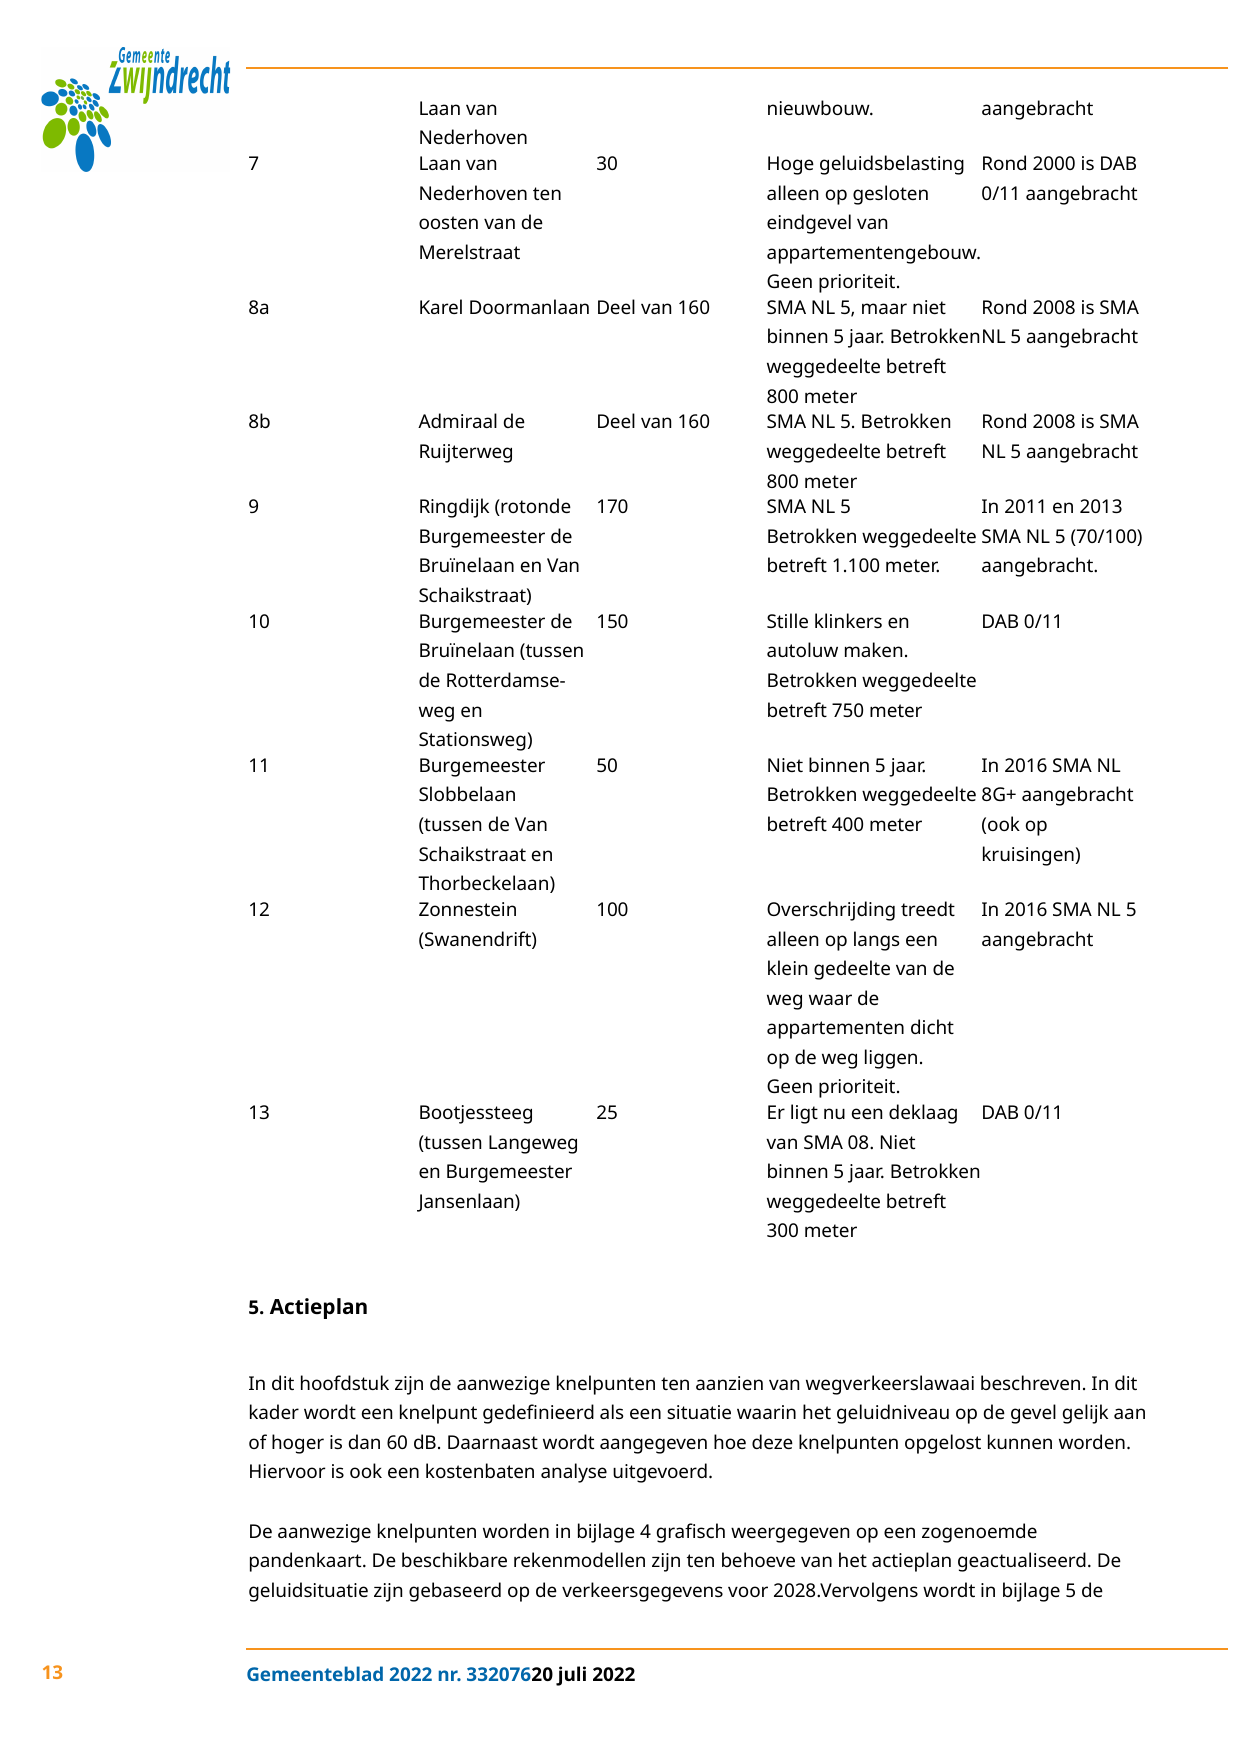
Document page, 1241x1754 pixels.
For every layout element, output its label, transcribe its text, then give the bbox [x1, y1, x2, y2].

table_cell [596, 95, 766, 150]
text De aanwezige knelpunten worden in bijlage 4 grafisch weergegeven op een zogenoemde pandenkaart. De beschikbare rekenmodellen zijn ten behoeve van het actieplan geactualiseerd. De geluidsituatie zijn gebaseerd op de verkeersgegevens voor 2028.Vervolgens wordt in bijlage 5 de [248, 1518, 1152, 1603]
table_cell Burgemeester de Bruïnelaan (tussen de Rotterdamse-weg en Stationsweg) [418, 608, 596, 752]
table_cell Niet binnen 5 jaar. Betrokken weggedeelte betreft 400 meter [766, 752, 981, 896]
table_cell In 2016 SMA NL 5 aangebracht [981, 896, 1152, 1099]
table_cell 11 [248, 752, 418, 896]
table_cell 13 [248, 1099, 418, 1243]
table_cell Deel van 160 [596, 294, 766, 409]
table_cell Admiraal de Ruijterweg [418, 409, 596, 493]
table_cell In 2016 SMA NL 8G+ aangebracht (ook op kruisingen) [981, 752, 1152, 896]
table_cell 7 [248, 150, 418, 294]
table_cell 50 [596, 752, 766, 896]
table_cell DAB 0/11 [981, 608, 1152, 752]
table_cell aangebracht [981, 95, 1152, 150]
table_cell DAB 0/11 [981, 1099, 1152, 1243]
table_cell Laan van Nederhoven ten oosten van de Merelstraat [418, 150, 596, 294]
table_cell Stille klinkers en autoluw maken. Betrokken weggedeelte betreft 750 meter [766, 608, 981, 752]
table_cell Karel Doormanlaan [418, 294, 596, 409]
text 5. Actieplan [248, 1292, 1152, 1321]
table_cell 150 [596, 608, 766, 752]
table_cell Rond 2008 is SMA NL 5 aangebracht [981, 409, 1152, 493]
table_cell In 2011 en 2013 SMA NL 5 (70/100) aangebracht. [981, 494, 1152, 608]
table_cell SMA NL 5, maar niet binnen 5 jaar. Betrokken weggedeelte betreft 800 meter [766, 294, 981, 409]
table_cell Rond 2000 is DAB 0/11 aangebracht [981, 150, 1152, 294]
table_cell [248, 95, 418, 150]
table_cell Burgemeester Slobbelaan (tussen de Van Schaikstraat en Thorbeckelaan) [418, 752, 596, 896]
table_cell 170 [596, 494, 766, 608]
table_cell SMA NL 5. Betrokken weggedeelte betreft 800 meter [766, 409, 981, 493]
table_cell Rond 2008 is SMA NL 5 aangebracht [981, 294, 1152, 409]
table_cell 25 [596, 1099, 766, 1243]
table_cell Zonnestein (Swanendrift) [418, 896, 596, 1099]
table_cell Bootjessteeg (tussen Langeweg en Burgemeester Jansenlaan) [418, 1099, 596, 1243]
table_cell 8a [248, 294, 418, 409]
table_cell 30 [596, 150, 766, 294]
table_cell SMA NL 5 Betrokken weggedeelte betreft 1.100 meter. [766, 494, 981, 608]
table_cell - Laan van Nederhoven [418, 95, 596, 150]
text In dit hoofdstuk zijn de aanwezige knelpunten ten aanzien van wegverkeerslawaai beschreven. In dit kader wordt een knelpunt gedefinieerd als een situatie waarin het geluidniveau op de gevel gelijk aan of hoger is dan 60 dB. Daarnaast wordt aangegeven hoe deze knelpunten opgelost kunnen worden. Hiervoor is ook een kostenbaten analyse uitgevoerd. [248, 1370, 1152, 1484]
table_cell 9 [248, 494, 418, 608]
table_cell Deel van 160 [596, 409, 766, 493]
table_cell Er ligt nu een deklaag van SMA 08. Niet binnen 5 jaar. Betrokken weggedeelte betreft 300 meter [766, 1099, 981, 1243]
table_cell 10 [248, 608, 418, 752]
table_cell nieuwbouw. [766, 95, 981, 150]
table_cell Overschrijding treedt alleen op langs een klein gedeelte van de weg waar de appartementen dicht op de weg liggen. Geen prioriteit. [766, 896, 981, 1099]
table_cell Ringdijk (rotonde Burgemeester de Bruïnelaan en Van Schaikstraat) [418, 494, 596, 608]
table_cell Hoge geluidsbelasting alleen op gesloten eindgevel van appartementengebouw. Geen prioriteit. [766, 150, 981, 294]
table_cell 100 [596, 896, 766, 1099]
table_cell 8b [248, 409, 418, 493]
table_cell 12 [248, 896, 418, 1099]
picture [41, 47, 231, 172]
